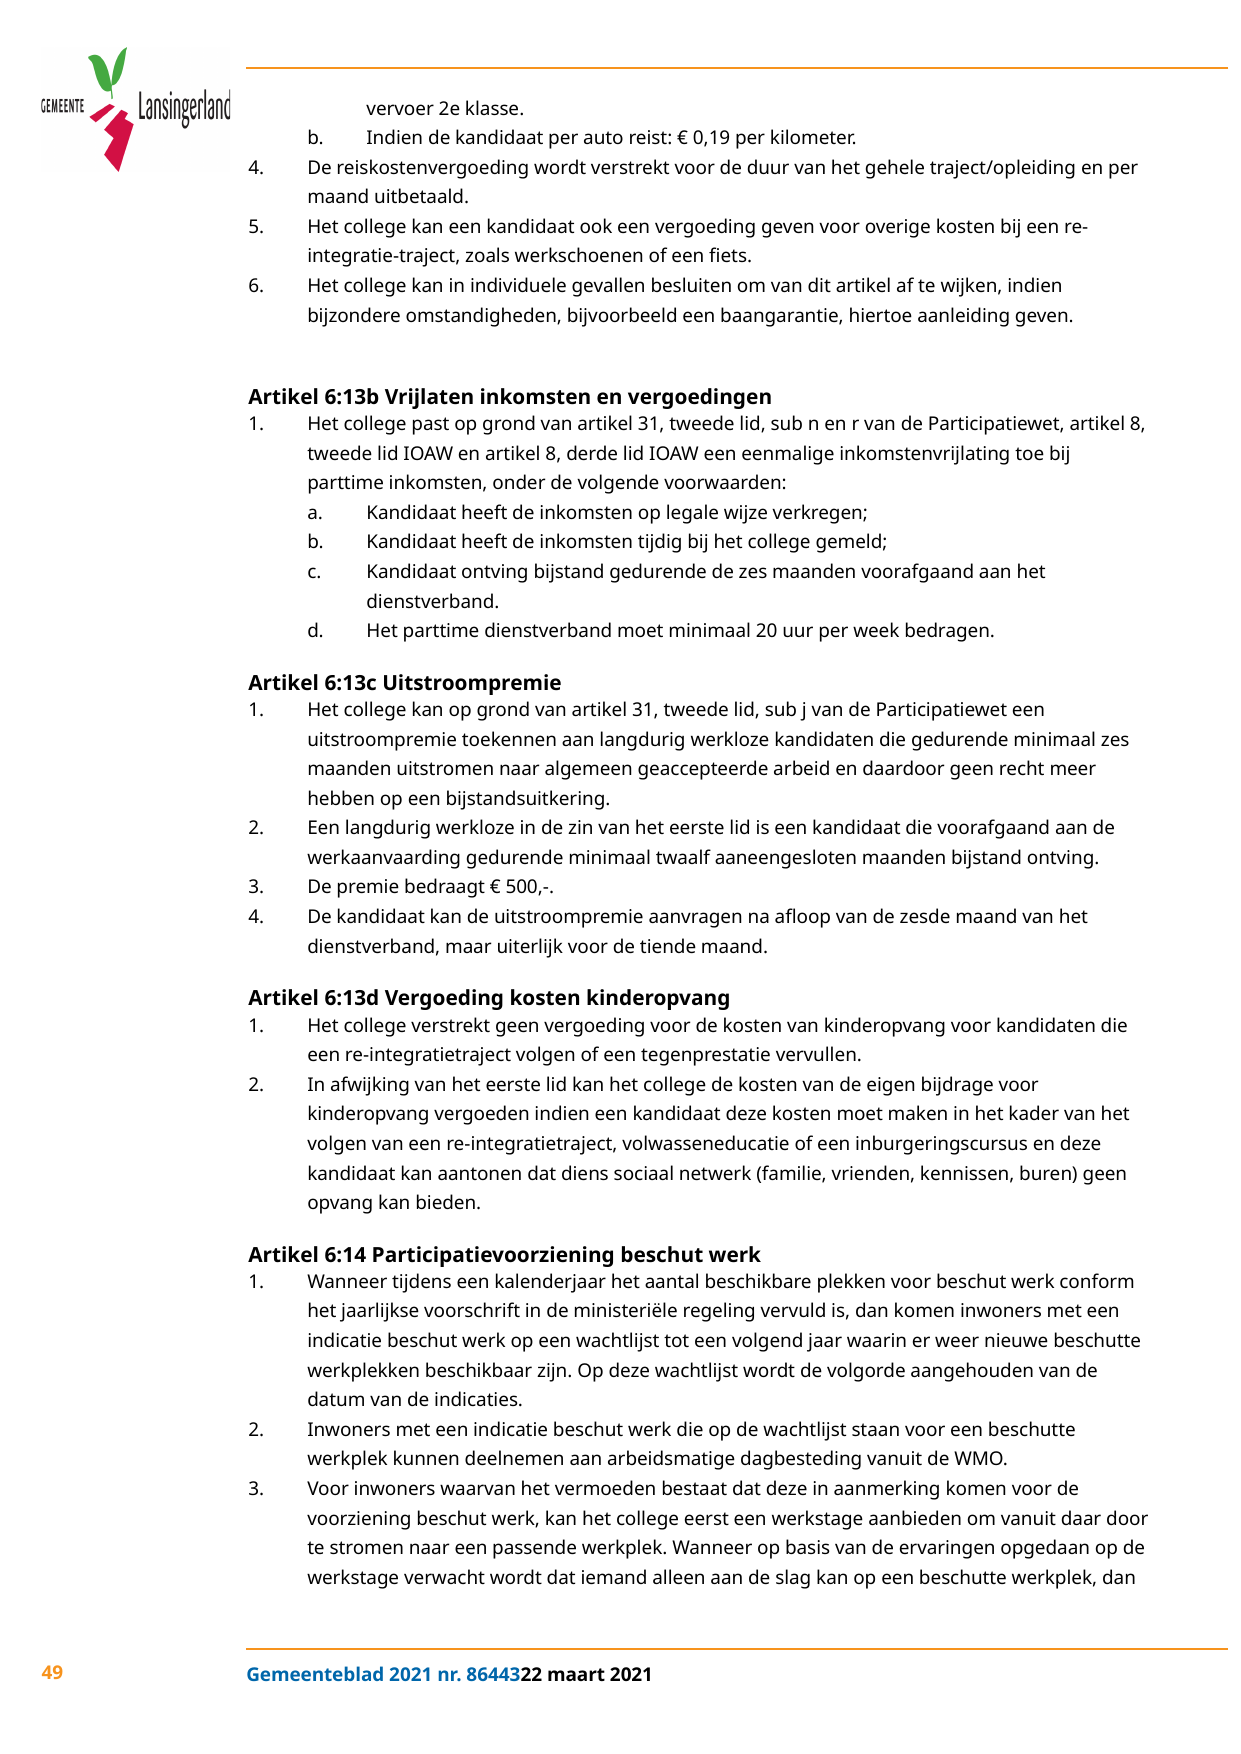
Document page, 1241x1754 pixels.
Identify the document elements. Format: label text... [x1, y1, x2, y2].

list De premie bedraagt € 500,-. [248, 874, 1152, 899]
list Wanneer tijdens een kalenderjaar het aantal beschikbare plekken voor beschut werk conform het jaarlijkse voorschrift in de ministeriële regeling vervuld is, dan komen inwoners met een indicatie beschut werk op een wachtlijst tot een volgend jaar waarin er weer nieuwe beschutte werkplekken beschikbaar zijn. Op deze wachtlijst wordt de volgorde aangehouden van de datum van de indicaties. [248, 1268, 1152, 1412]
list De kandidaat kan de uitstroompremie aanvragen na afloop van de zesde maand van het dienstverband, maar uiterlijk voor de tiende maand. [248, 903, 1152, 959]
list Kandidaat ontving bijstand gedurende de zes maanden voorafgaand aan het dienstverband. [307, 558, 1152, 613]
list Het parttime dienstverband moet minimaal 20 uur per week bedragen. [307, 617, 1152, 643]
list Kandidaat heeft de inkomsten tijdig bij het college gemeld; [307, 529, 1152, 554]
text Artikel 6:13c Uitstroompremie [248, 668, 1152, 696]
list De reiskostenvergoeding wordt verstrekt voor de duur van het gehele traject/opleiding en per maand uitbetaald. [248, 154, 1152, 209]
list In afwijking van het eerste lid kan het college de kosten van de eigen bijdrage voor kinderopvang vergoeden indien een kandidaat deze kosten moet maken in het kader van het volgen van een re-integratietraject, volwasseneducatie of een inburgeringscursus en deze kandidaat kan aantonen dat diens sociaal netwerk (familie, vrienden, kennissen, buren) geen opvang kan bieden. [248, 1071, 1152, 1215]
list Een langdurig werkloze in de zin van het eerste lid is een kandidaat die voorafgaand aan de werkaanvaarding gedurende minimaal twaalf aaneengesloten maanden bijstand ontving. [248, 814, 1152, 870]
text Artikel 6:13d Vergoeding kosten kinderopvang [248, 983, 1152, 1012]
text Artikel 6:13b Vrijlaten inkomsten en vergoedingen [248, 382, 1152, 410]
list Het college verstrekt geen vergoeding voor de kosten van kinderopvang voor kandidaten die een re-integratietraject volgen of een tegenprestatie vervullen. [248, 1012, 1152, 1067]
text Artikel 6:14 Participatievoorziening beschut werk [248, 1240, 1152, 1268]
picture [41, 47, 231, 172]
list Kandidaat heeft de inkomsten op legale wijze verkregen; [307, 499, 1152, 525]
list Het college kan op grond van artikel 31, tweede lid, sub j van de Participatiewet een uitstroompremie toekennen aan langdurig werkloze kandidaten die gedurende minimaal zes maanden uitstromen naar algemeen geaccepteerde arbeid en daardoor geen recht meer hebben op een bijstandsuitkering. [248, 696, 1152, 811]
list Het college past op grond van artikel 31, tweede lid, sub n en r van de Participatiewet, artikel 8, tweede lid IOAW en artikel 8, derde lid IOAW een eenmalige inkomstenvrijlating toe bij parttime inkomsten, onder de volgende voorwaarden: [248, 410, 1152, 495]
list Het college kan in individuele gevallen besluiten om van dit artikel af te wijken, indien bijzondere omstandigheden, bijvoorbeeld een baangarantie, hiertoe aanleiding geven. [248, 272, 1152, 328]
list Indien de kandidaat per auto reist: € 0,19 per kilometer. [307, 124, 1152, 150]
list vervoer 2e klasse. [307, 95, 1152, 121]
list Het college kan een kandidaat ook een vergoeding geven voor overige kosten bij een re-integratie-traject, zoals werkschoenen of een fiets. [248, 213, 1152, 268]
list Voor inwoners waarvan het vermoeden bestaat dat deze in aanmerking komen voor de voorziening beschut werk, kan het college eerst een werkstage aanbieden om vanuit daar door te stromen naar een passende werkplek. Wanneer op basis van de ervaringen opgedaan op de werkstage verwacht wordt dat iemand alleen aan de slag kan op een beschutte werkplek, dan [248, 1475, 1152, 1590]
list Inwoners met een indicatie beschut werk die op de wachtlijst staan voor een beschutte werkplek kunnen deelnemen aan arbeidsmatige dagbesteding vanuit de WMO. [248, 1416, 1152, 1471]
